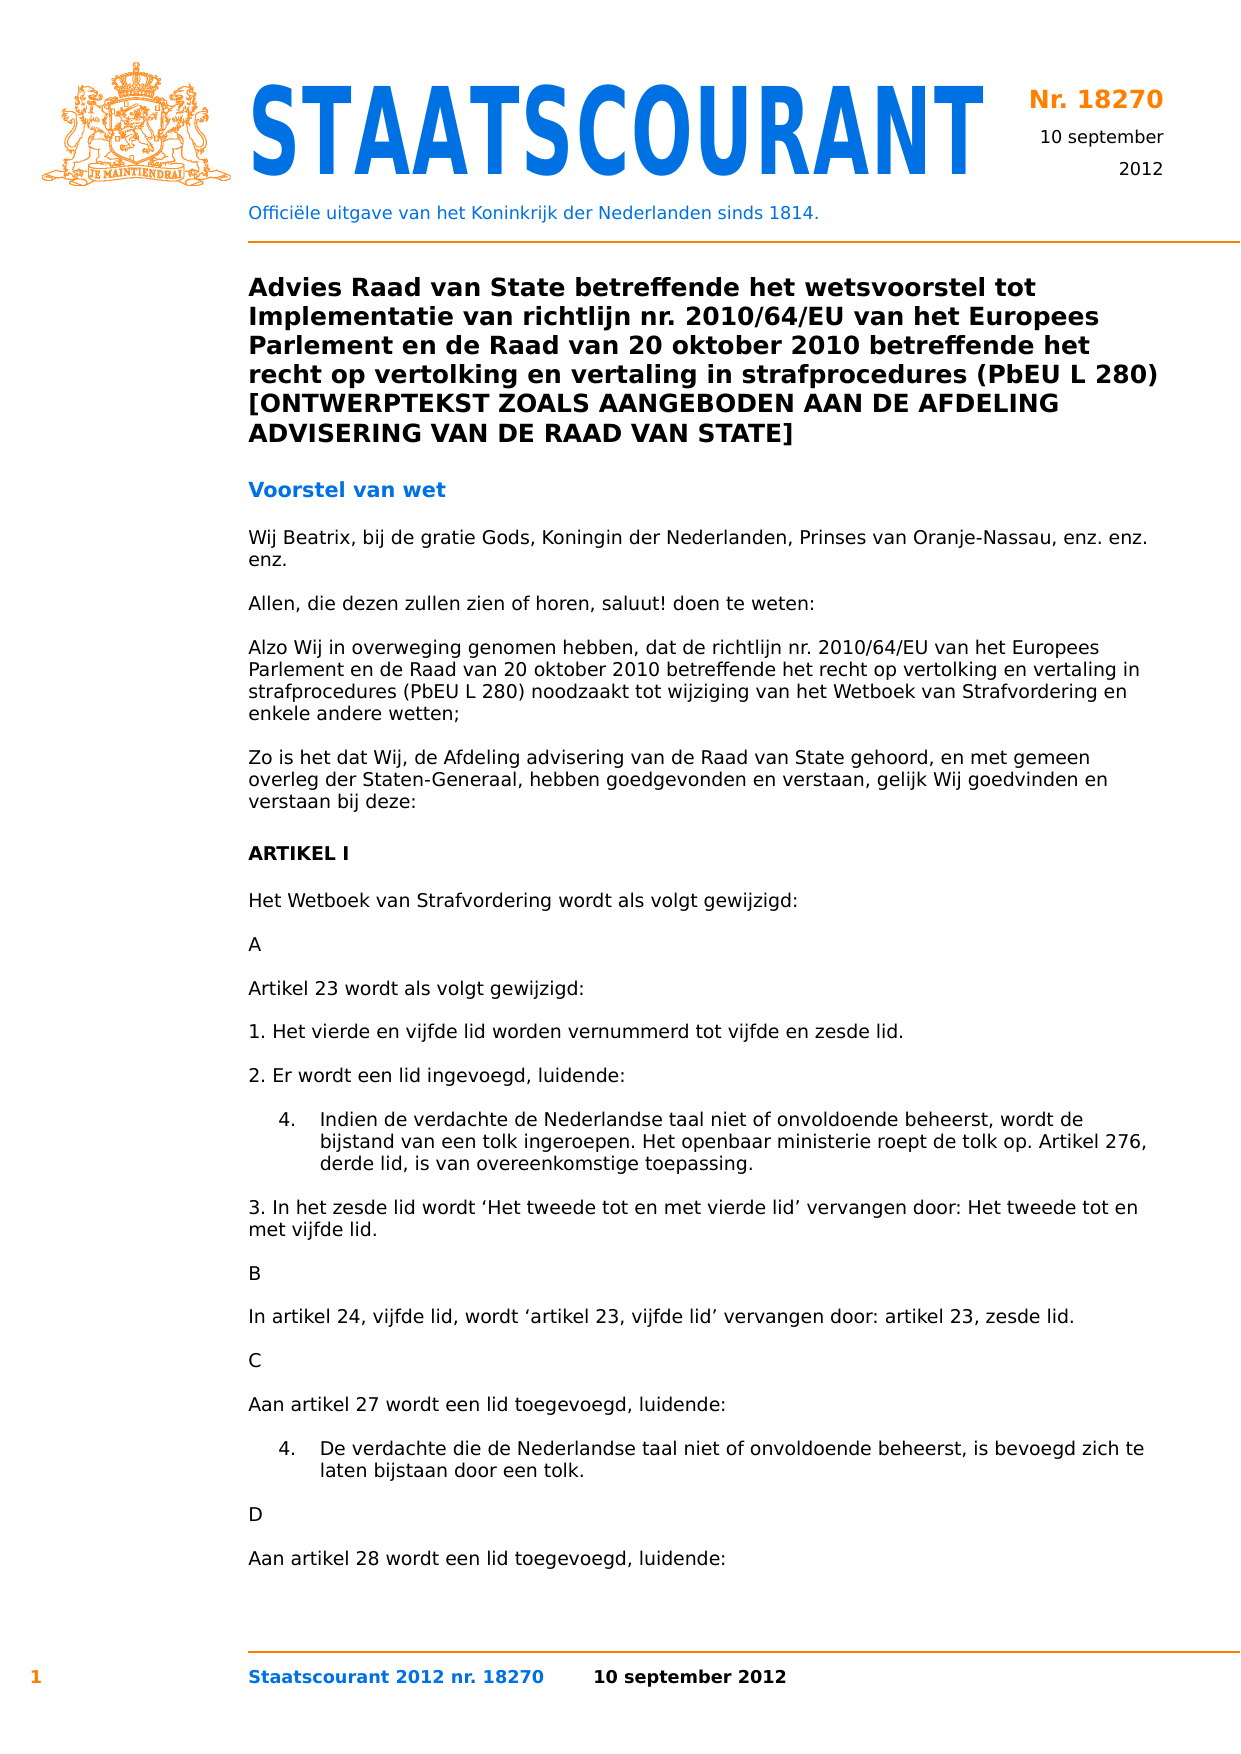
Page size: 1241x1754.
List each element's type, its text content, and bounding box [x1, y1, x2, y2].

text Alzo Wij in overweging genomen hebben, dat de richtlijn nr. 2010/64/EU van het Europees Parlement en de Raad van 20 oktober 2010 betreffende het recht op vertolking en vertaling in strafprocedures (PbEU L 280) noodzaakt tot wijziging van het Wetboek van Strafvordering en enkele andere wetten; [248, 637, 1163, 725]
table_header STAATSCOURANT [248, 62, 998, 203]
text Het Wetboek van Strafvordering wordt als volgt gewijzigd: [248, 890, 1163, 912]
table_header [25, 62, 248, 241]
text Aan artikel 27 wordt een lid toegevoegd, luidende: [248, 1394, 1163, 1416]
subtitle Voorstel van wet [248, 478, 1163, 502]
picture [41, 62, 231, 186]
text 4. De verdachte die de Nederlandse taal niet of onvoldoende beheerst, is bevoegd zich te laten bijstaan door een tolk. [278, 1438, 1163, 1482]
text In artikel 24, vijfde lid, wordt ‘artikel 23, vijfde lid’ vervangen door: artikel 23, zesde lid. [248, 1306, 1163, 1328]
table_cell 10 september [998, 121, 1240, 153]
text 1. Het vierde en vijfde lid worden vernummerd tot vijfde en zesde lid. [248, 1021, 1163, 1043]
text C [248, 1350, 1163, 1372]
text 3. In het zesde lid wordt ‘Het tweede tot en met vierde lid’ vervangen door: Het tweede tot en met vijfde lid. [248, 1197, 1163, 1241]
text Aan artikel 28 wordt een lid toegevoegd, luidende: [248, 1548, 1163, 1570]
text Allen, die dezen zullen zien of horen, saluut! doen te weten: [248, 593, 1163, 615]
table_cell Officiële uitgave van het Koninkrijk der Nederlanden sinds 1814. [248, 203, 1240, 241]
text Artikel 23 wordt als volgt gewijzigd: [248, 977, 1163, 999]
text D [248, 1504, 1163, 1526]
text A [248, 933, 1163, 956]
subtitle ARTIKEL I [248, 843, 1163, 865]
subtitle Advies Raad van State betreffende het wetsvoorstel tot Implementatie van richtlijn nr. 2010/64/EU van het Europees Parlement en de Raad van 20 oktober 2010 betreffende het recht op vertolking en vertaling in strafprocedures (PbEU L 280) [ONTWERPTEKST ZOALS AANGEBODEN AAN DE AFDELING ADVISERING VAN DE RAAD VAN STATE] [248, 273, 1163, 448]
text Zo is het dat Wij, de Afdeling advisering van de Raad van State gehoord, en met gemeen overleg der Staten-Generaal, hebben goedgevonden en verstaan, gelijk Wij goedvinden en verstaan bij deze: [248, 747, 1163, 813]
text 2. Er wordt een lid ingevoegd, luidende: [248, 1065, 1163, 1087]
text Wij Beatrix, bij de gratie Gods, Koningin der Nederlanden, Prinses van Oranje-Nassau, enz. enz. enz. [248, 527, 1163, 571]
text 4. Indien de verdachte de Nederlandse taal niet of onvoldoende beheerst, wordt de bijstand van een tolk ingeroepen. Het openbaar ministerie roept de tolk op. Artikel 276, derde lid, is van overeenkomstige toepassing. [278, 1109, 1163, 1175]
text B [248, 1263, 1163, 1284]
table_cell 2012 [998, 153, 1240, 203]
table_header Nr. 18270 [998, 62, 1240, 121]
